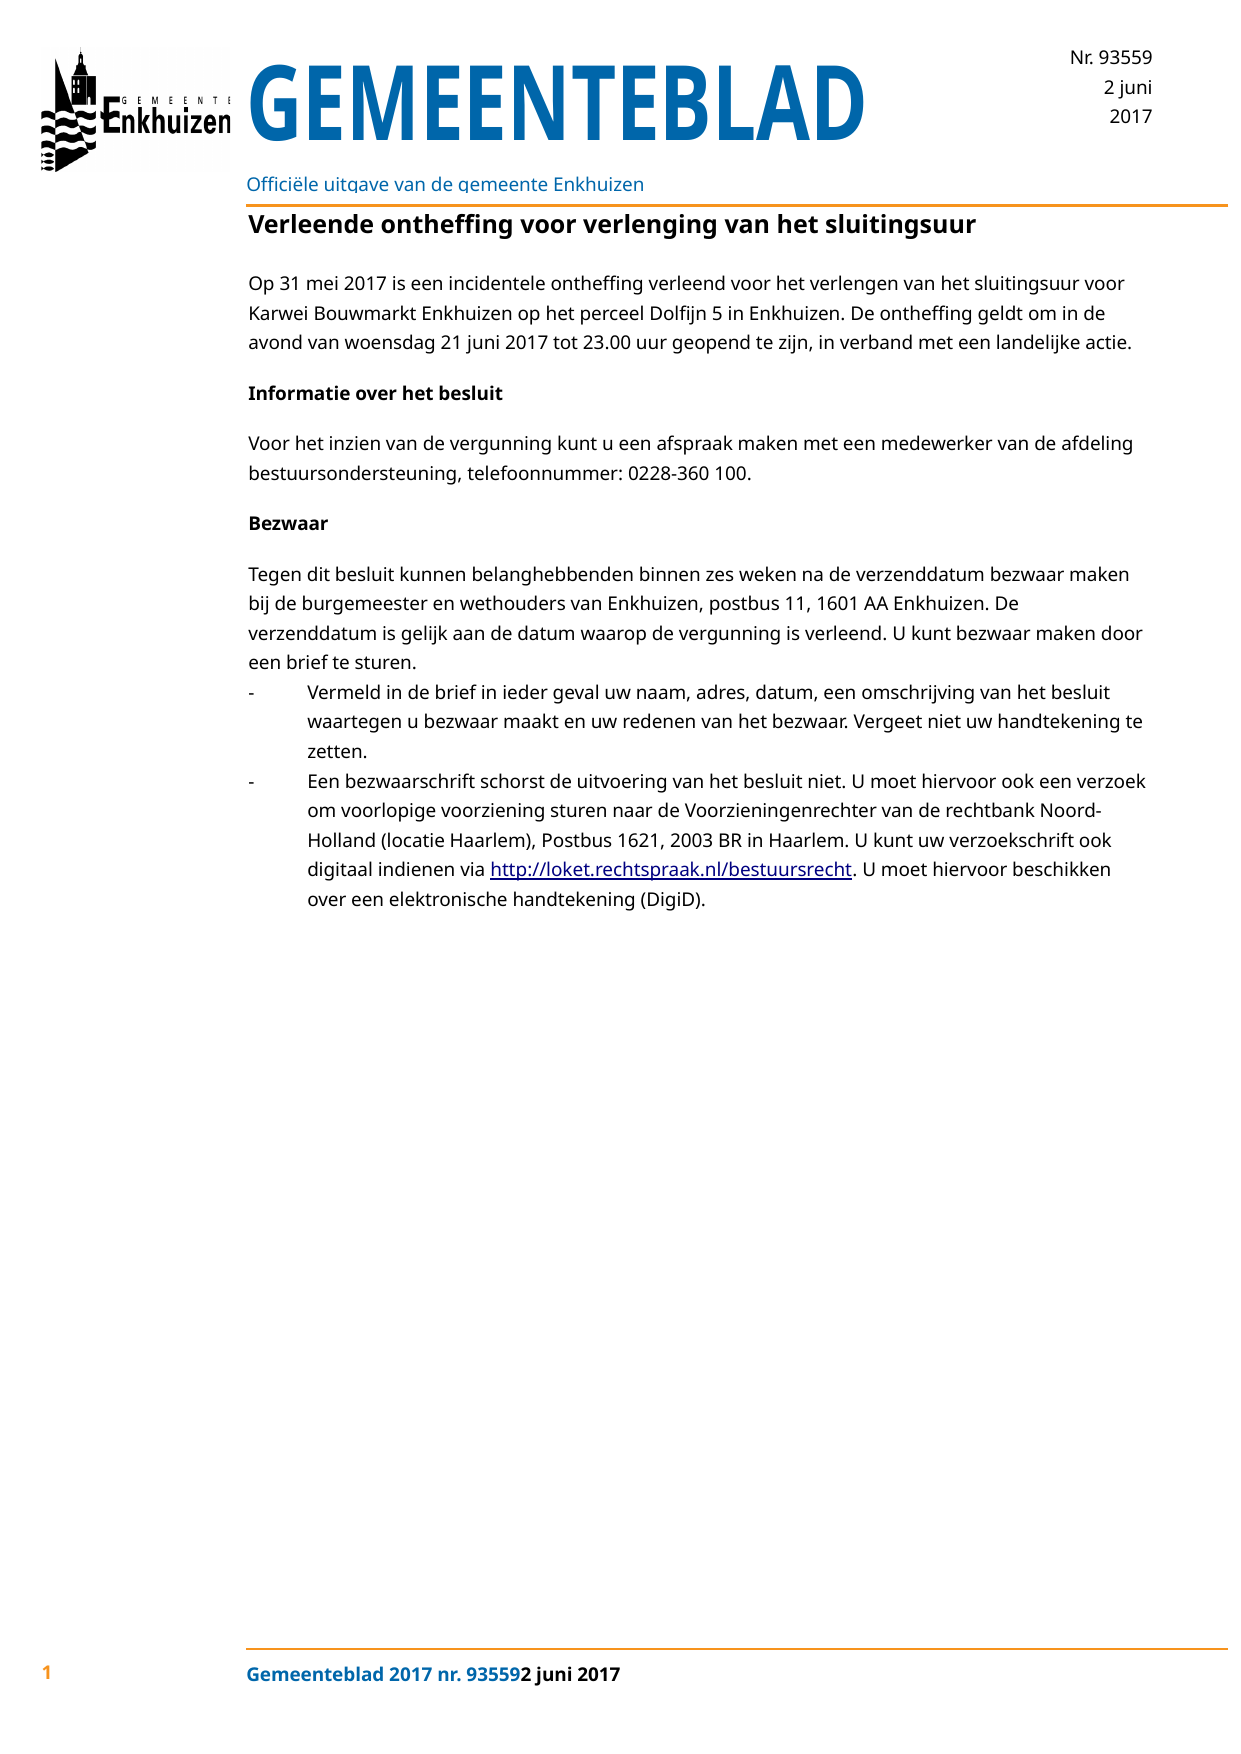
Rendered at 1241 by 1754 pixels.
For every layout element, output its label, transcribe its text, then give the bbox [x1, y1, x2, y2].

text Op 31 mei 2017 is een incidentele ontheffing verleend voor het verlengen van het sluitingsuur voor Karwei Bouwmarkt Enkhuizen op het perceel Dolfijn 5 in Enkhuizen. De ontheffing geldt om in de avond van woensdag 21 juni 2017 tot 23.00 uur geopend te zijn, in verband met een landelijke actie. [248, 270, 1152, 355]
picture [41, 47, 231, 172]
text Bezwaar [248, 510, 1152, 536]
text Tegen dit besluit kunnen belanghebbenden binnen zes weken na de verzenddatum bezwaar maken bij de burgemeester en wethouders van Enkhuizen, postbus 11, 1601 AA Enkhuizen. De verzenddatum is gelijk aan de datum waarop de vergunning is verleend. U kunt bezwaar maken door een brief te sturen. [248, 561, 1152, 675]
list Een bezwaarschrift schorst de uitvoering van het besluit niet. U moet hiervoor ook een verzoek om voorlopige voorziening sturen naar de Voorzieningenrechter van de rechtbank Noord-Holland (locatie Haarlem), Postbus 1621, 2003 BR in Haarlem. U kunt uw verzoekschrift ook digitaal indienen via http://loket.rechtspraak.nl/bestuursrecht. U moet hiervoor beschikken over een elektronische handtekening (DigiD). [248, 768, 1152, 912]
list Vermeld in de brief in ieder geval uw naam, adres, datum, een omschrijving van het besluit waartegen u bezwaar maakt en uw redenen van het bezwaar. Vergeet niet uw handtekening te zetten. [248, 679, 1152, 764]
text Informatie over het besluit [248, 380, 1152, 406]
text Verleende ontheffing voor verlenging van het sluitingsuur [248, 207, 1152, 241]
text Voor het inzien van de vergunning kunt u een afspraak maken met een medewerker van de afdeling bestuursondersteuning, telefoonnummer: 0228-360 100. [248, 430, 1152, 486]
